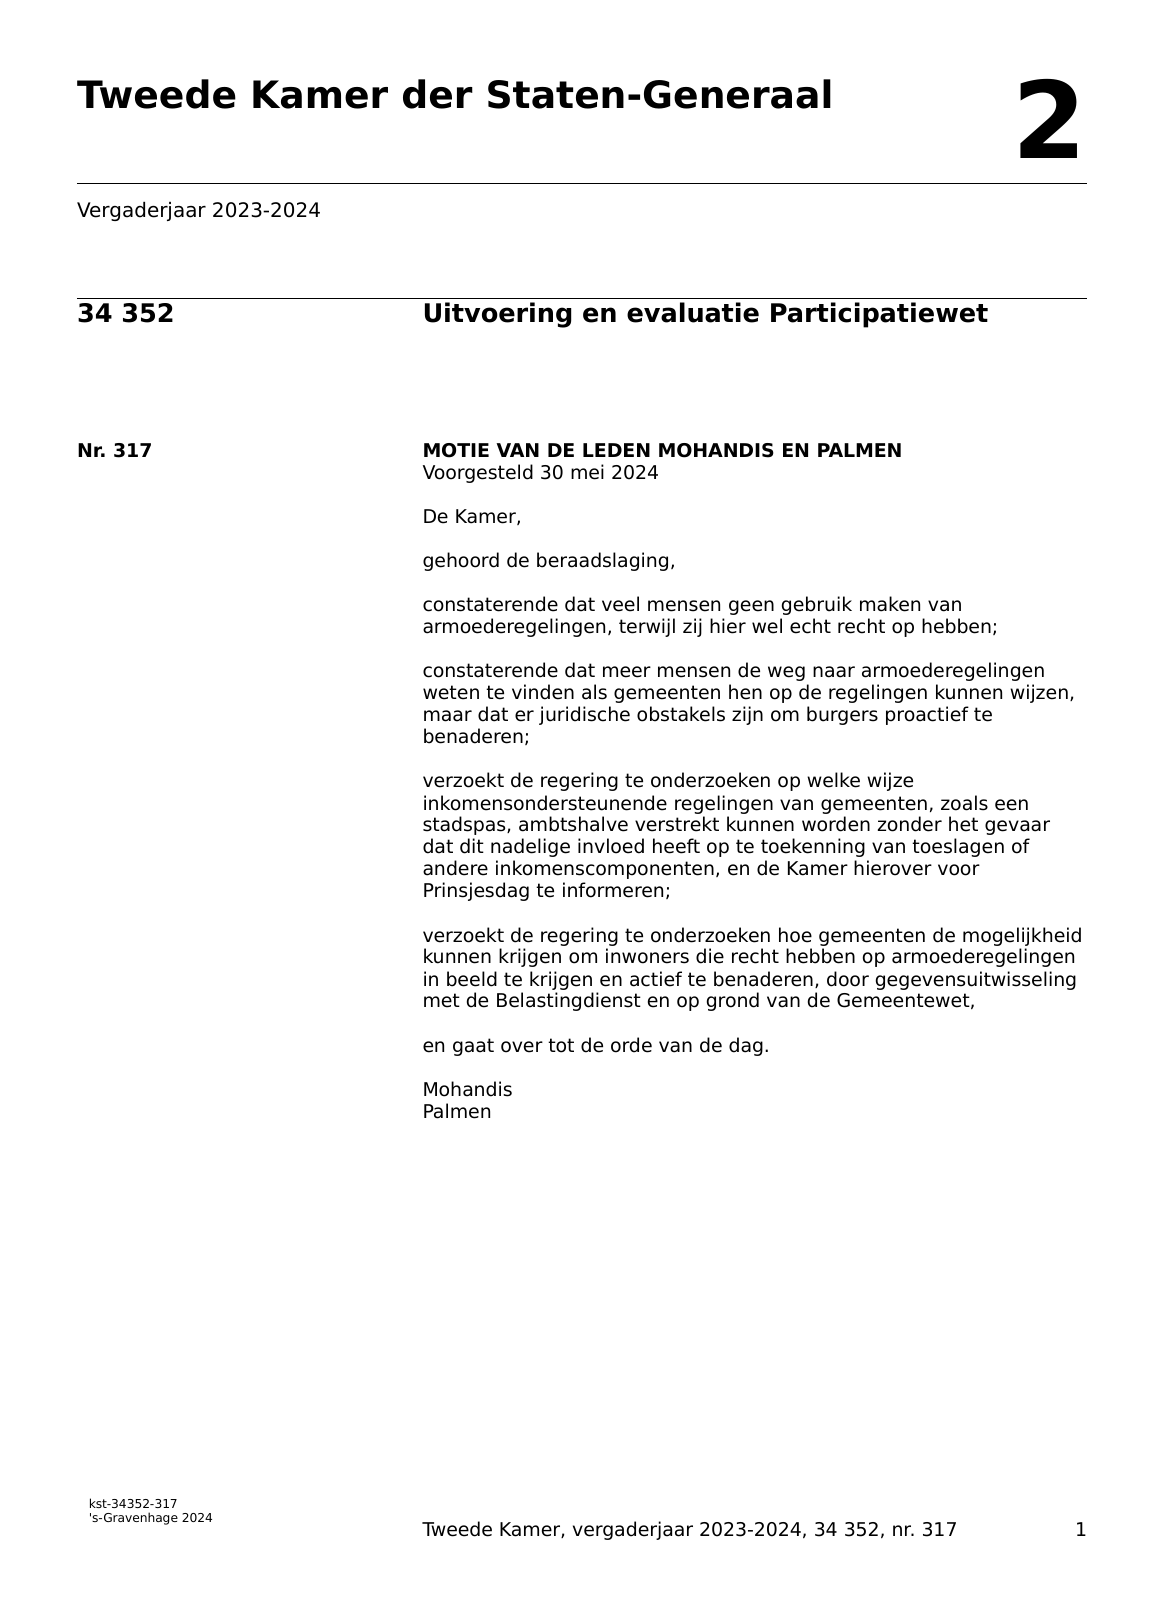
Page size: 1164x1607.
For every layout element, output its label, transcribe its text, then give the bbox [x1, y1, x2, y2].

text constaterende dat meer mensen de weg naar armoederegelingen weten te vinden als gemeenten hen op de regelingen kunnen wijzen, maar dat er juridische obstakels zijn om burgers proactief te benaderen; [422, 660, 1087, 748]
table_cell Vergaderjaar 2023-2024 [77, 184, 1087, 298]
subtitle 34 352 Uitvoering en evaluatie Participatiewet [77, 299, 1087, 329]
text verzoekt de regering te onderzoeken hoe gemeenten de mogelijkheid kunnen krijgen om inwoners die recht hebben op armoederegelingen in beeld te krijgen en actief te benaderen, door gegevensuitwisseling met de Belastingdienst en op grond van de Gemeentewet, [422, 924, 1087, 1012]
text kst-34352-317 [88, 1497, 323, 1511]
text constaterende dat veel mensen geen gebruik maken van armoederegelingen, terwijl zij hier wel echt recht op hebben; [422, 594, 1087, 638]
subtitle Nr. 317 MOTIE VAN DE LEDEN MOHANDIS EN PALMEN [77, 440, 1087, 462]
table_header 2 [886, 59, 1087, 183]
text Voorgesteld 30 mei 2024 [422, 462, 1087, 484]
table_header Tweede Kamer der Staten-Generaal [77, 59, 886, 183]
text verzoekt de regering te onderzoeken op welke wijze inkomensondersteunende regelingen van gemeenten, zoals een stadspas, ambtshalve verstrekt kunnen worden zonder het gevaar dat dit nadelige invloed heeft op te toekenning van toeslagen of andere inkomenscomponenten, en de Kamer hierover voor Prinsjesdag te informeren; [422, 770, 1087, 902]
text en gaat over tot de orde van de dag. [422, 1034, 1087, 1057]
text Palmen [422, 1101, 1087, 1123]
text De Kamer, [422, 506, 1087, 528]
text Mohandis [422, 1079, 1087, 1101]
text gehoord de beraadslaging, [422, 550, 1087, 572]
text 's-Gravenhage 2024 [88, 1511, 323, 1525]
